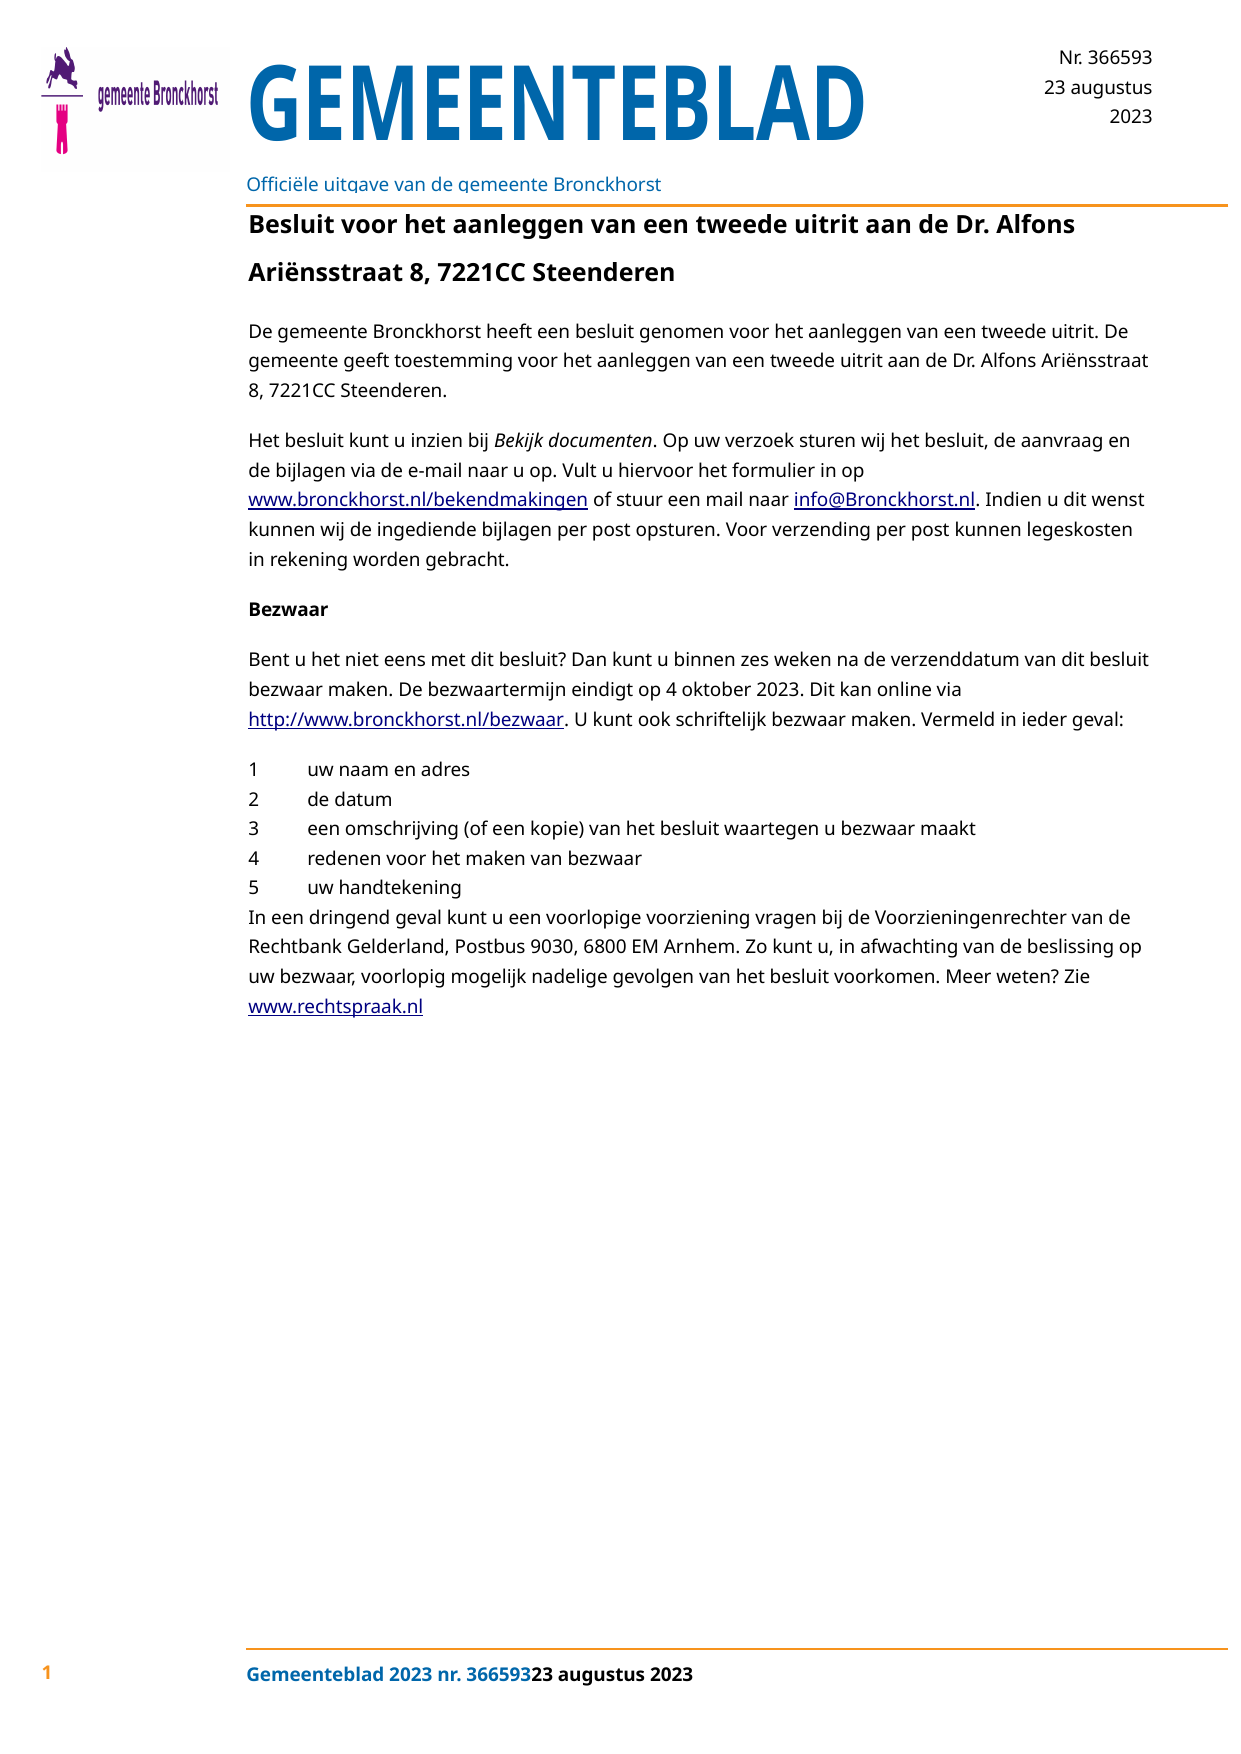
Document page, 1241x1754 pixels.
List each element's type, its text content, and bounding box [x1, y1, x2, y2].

text Bezwaar [248, 596, 1152, 622]
picture [41, 47, 231, 172]
text De gemeente Bronckhorst heeft een besluit genomen voor het aanleggen van een tweede uitrit. De gemeente geeft toestemming voor het aanleggen van een tweede uitrit aan de Dr. Alfons Ariënsstraat 8, 7221CC Steenderen. [248, 318, 1152, 403]
text Besluit voor het aanleggen van een tweede uitrit aan de Dr. Alfons Ariënsstraat 8, 7221CC Steenderen [248, 207, 1152, 288]
list de datum [248, 786, 1152, 812]
text In een dringend geval kunt u een voorlopige voorziening vragen bij de Voorzieningenrechter van de Rechtbank Gelderland, Postbus 9030, 6800 EM Arnhem. Zo kunt u, in afwachting van de beslissing op uw bezwaar, voorlopig mogelijk nadelige gevolgen van het besluit voorkomen. Meer weten? Zie www.rechtspraak.nl [248, 904, 1152, 1019]
list een omschrijving (of een kopie) van het besluit waartegen u bezwaar maakt [248, 815, 1152, 841]
text Bent u het niet eens met dit besluit? Dan kunt u binnen zes weken na de verzenddatum van dit besluit bezwaar maken. De bezwaartermijn eindigt op 4 oktober 2023. Dit kan online via http://www.bronckhorst.nl/bezwaar. U kunt ook schriftelijk bezwaar maken. Vermeld in ieder geval: [248, 647, 1152, 732]
text Het besluit kunt u inzien bij Bekijk documenten. Op uw verzoek sturen wij het besluit, de aanvraag en de bijlagen via de e-mail naar u op. Vult u hiervoor het formulier in op www.bronckhorst.nl/bekendmakingen of stuur een mail naar info@Bronckhorst.nl. Indien u dit wenst kunnen wij de ingediende bijlagen per post opsturen. Voor verzending per post kunnen legeskosten in rekening worden gebracht. [248, 427, 1152, 572]
list redenen voor het maken van bezwaar [248, 845, 1152, 871]
list uw naam en adres [248, 756, 1152, 782]
list uw handtekening [248, 874, 1152, 900]
